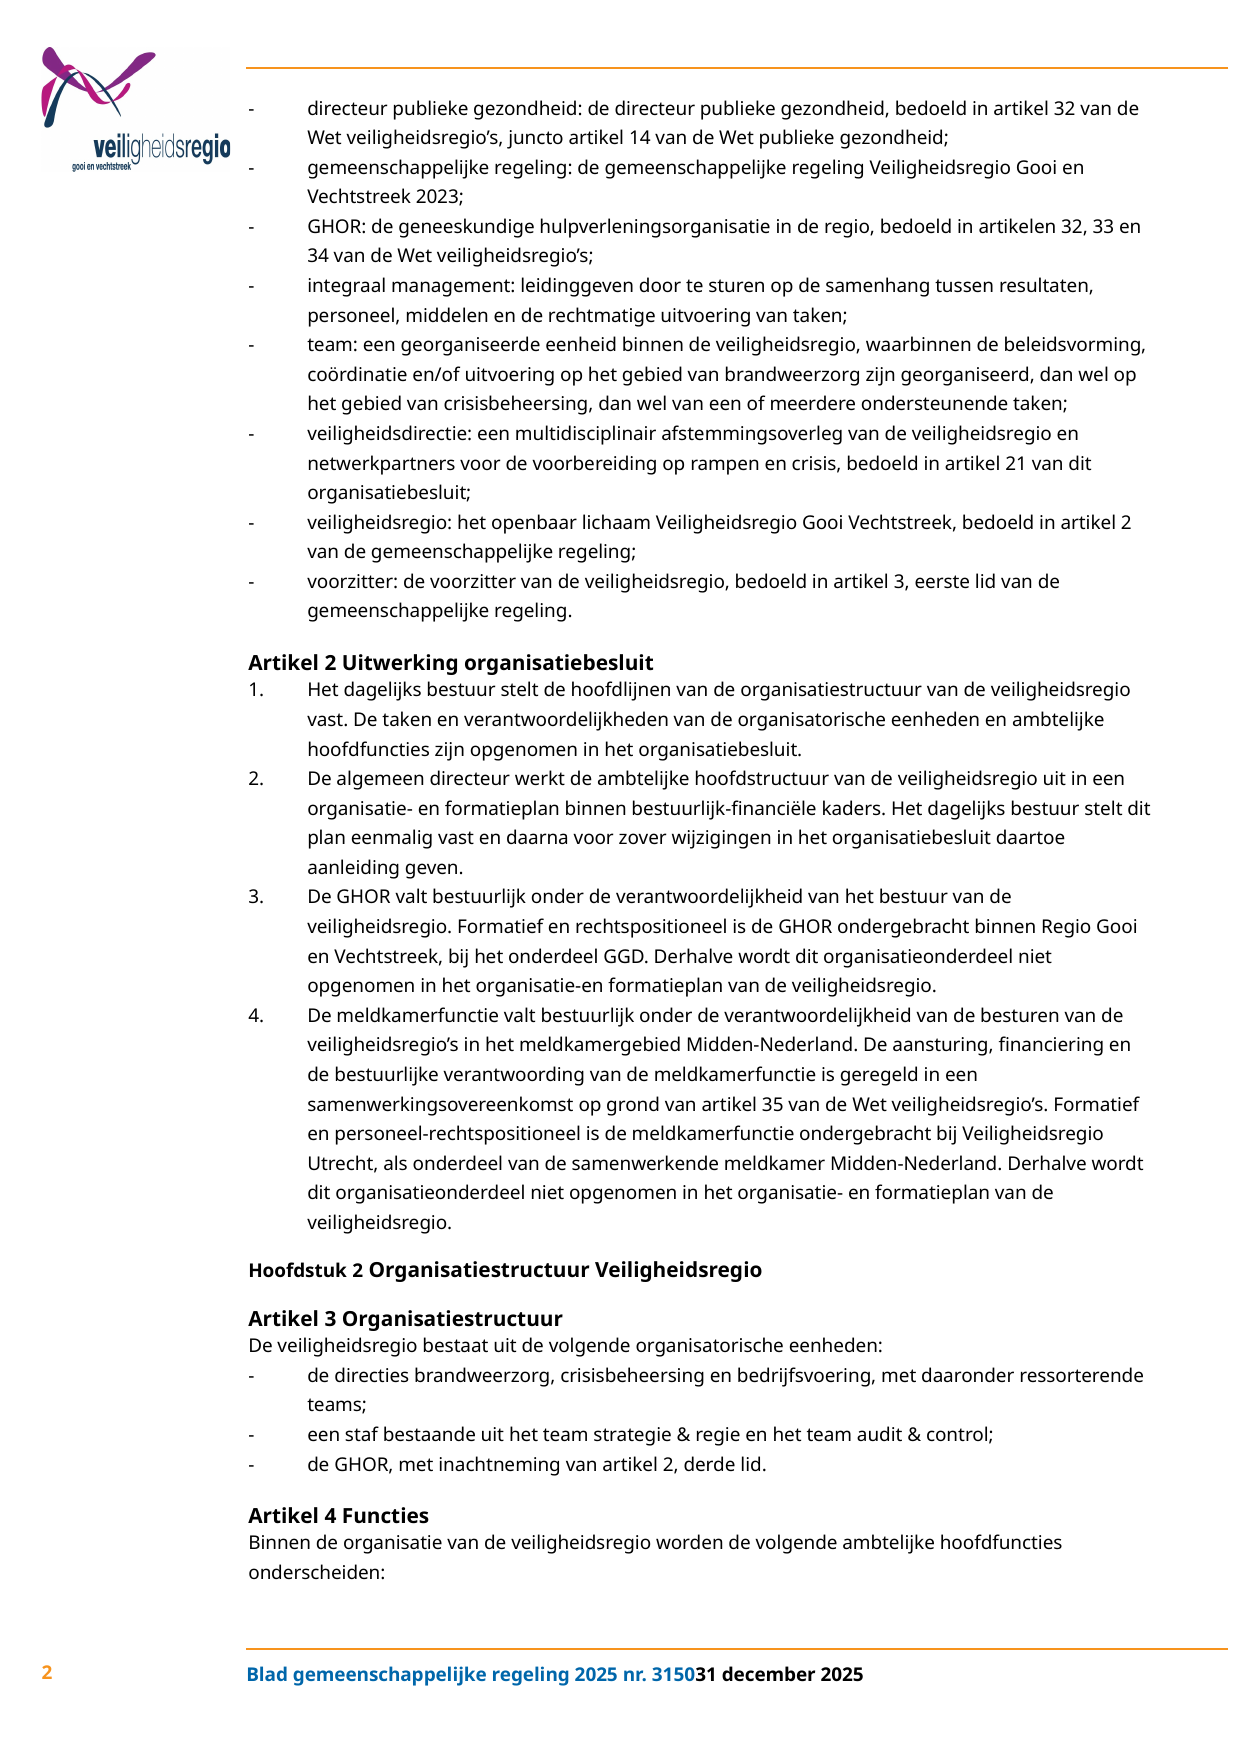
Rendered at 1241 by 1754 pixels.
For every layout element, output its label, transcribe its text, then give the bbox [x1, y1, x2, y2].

list gemeenschappelijke regeling: de gemeenschappelijke regeling Veiligheidsregio Gooi en Vechtstreek 2023; [248, 154, 1152, 209]
text Artikel 3 Organisatiestructuur [248, 1304, 1152, 1332]
list Het dagelijks bestuur stelt de hoofdlijnen van de organisatiestructuur van de veiligheidsregio vast. De taken en verantwoordelijkheden van de organisatorische eenheden en ambtelijke hoofdfuncties zijn opgenomen in het organisatiebesluit. [248, 677, 1152, 761]
text Artikel 4 Functies [248, 1501, 1152, 1529]
list De GHOR valt bestuurlijk onder de verantwoordelijkheid van het bestuur van de veiligheidsregio. Formatief en rechtspositioneel is de GHOR ondergebracht binnen Regio Gooi en Vechtstreek, bij het onderdeel GGD. Derhalve wordt dit organisatieonderdeel niet opgenomen in het organisatie-en formatieplan van de veiligheidsregio. [248, 884, 1152, 998]
text Binnen de organisatie van de veiligheidsregio worden de volgende ambtelijke hoofdfuncties onderscheiden: [248, 1529, 1152, 1585]
list de directies brandweerzorg, crisisbeheersing en bedrijfsvoering, met daaronder ressorterende teams; [248, 1362, 1152, 1417]
list GHOR: de geneeskundige hulpverleningsorganisatie in de regio, bedoeld in artikelen 32, 33 en 34 van de Wet veiligheidsregio’s; [248, 213, 1152, 268]
list veiligheidsregio: het openbaar lichaam Veiligheidsregio Gooi Vechtstreek, bedoeld in artikel 2 van de gemeenschappelijke regeling; [248, 509, 1152, 564]
list de GHOR, met inachtneming van artikel 2, derde lid. [248, 1451, 1152, 1476]
text Artikel 2 Uitwerking organisatiebesluit [248, 648, 1152, 677]
list veiligheidsdirectie: een multidisciplinair afstemmingsoverleg van de veiligheidsregio en netwerkpartners voor de voorbereiding op rampen en crisis, bedoeld in artikel 21 van dit organisatiebesluit; [248, 420, 1152, 505]
text Hoofdstuk 2 Organisatiestructuur Veiligheidsregio [248, 1255, 1152, 1283]
list een staf bestaande uit het team strategie & regie en het team audit & control; [248, 1421, 1152, 1447]
picture [41, 47, 231, 172]
list team: een georganiseerde eenheid binnen de veiligheidsregio, waarbinnen de beleidsvorming, coördinatie en/of uitvoering op het gebied van brandweerzorg zijn georganiseerd, dan wel op het gebied van crisisbeheersing, dan wel van een of meerdere ondersteunende taken; [248, 331, 1152, 416]
text De veiligheidsregio bestaat uit de volgende organisatorische eenheden: [248, 1332, 1152, 1358]
list integraal management: leidinggeven door te sturen op de samenhang tussen resultaten, personeel, middelen en de rechtmatige uitvoering van taken; [248, 272, 1152, 328]
list voorzitter: de voorzitter van de veiligheidsregio, bedoeld in artikel 3, eerste lid van de gemeenschappelijke regeling. [248, 568, 1152, 623]
list De algemeen directeur werkt de ambtelijke hoofdstructuur van de veiligheidsregio uit in een organisatie- en formatieplan binnen bestuurlijk-financiële kaders. Het dagelijks bestuur stelt dit plan eenmalig vast en daarna voor zover wijzigingen in het organisatiebesluit daartoe aanleiding geven. [248, 765, 1152, 880]
list De meldkamerfunctie valt bestuurlijk onder de verantwoordelijkheid van de besturen van de veiligheidsregio’s in het meldkamergebied Midden-Nederland. De aansturing, financiering en de bestuurlijke verantwoording van de meldkamerfunctie is geregeld in een samenwerkingsovereenkomst op grond van artikel 35 van de Wet veiligheidsregio’s. Formatief en personeel-rechtspositioneel is de meldkamerfunctie ondergebracht bij Veiligheidsregio Utrecht, als onderdeel van de samenwerkende meldkamer Midden-Nederland. Derhalve wordt dit organisatieonderdeel niet opgenomen in het organisatie- en formatieplan van de veiligheidsregio. [248, 1002, 1152, 1235]
list directeur publieke gezondheid: de directeur publieke gezondheid, bedoeld in artikel 32 van de Wet veiligheidsregio’s, juncto artikel 14 van de Wet publieke gezondheid; [248, 95, 1152, 150]
